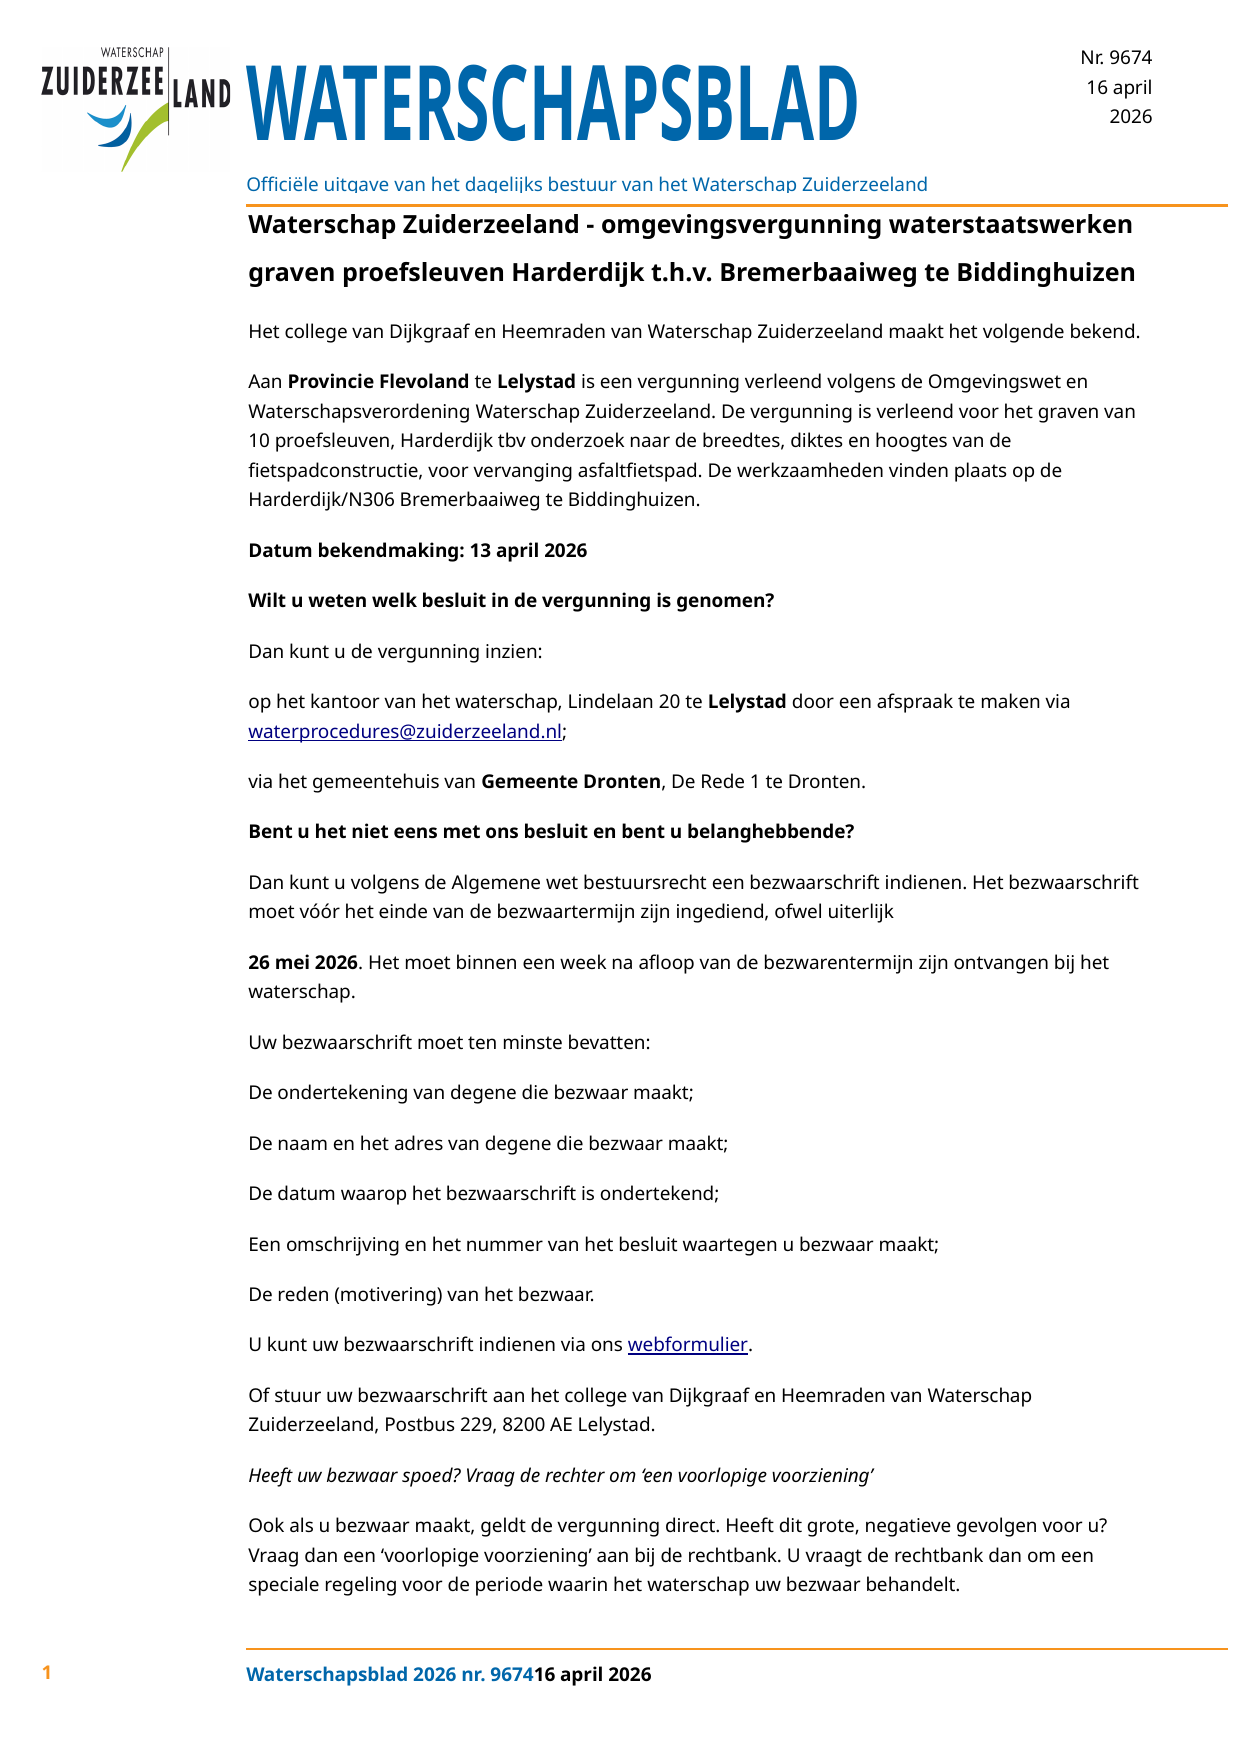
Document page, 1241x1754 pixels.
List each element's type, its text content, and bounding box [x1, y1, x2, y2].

text Dan kunt u volgens de Algemene wet bestuursrecht een bezwaarschrift indienen. Het bezwaarschrift moet vóór het einde van de bezwaartermijn zijn ingediend, ofwel uiterlijk [248, 869, 1152, 924]
text Heeft uw bezwaar spoed? Vraag de rechter om ‘een voorlopige voorziening’ [248, 1462, 1152, 1488]
text Bent u het niet eens met ons besluit en bent u belanghebbende? [248, 819, 1152, 844]
text 26 mei 2026. Het moet binnen een week na afloop van de bezwarentermijn zijn ontvangen bij het waterschap. [248, 949, 1152, 1004]
text Uw bezwaarschrift moet ten minste bevatten: [248, 1029, 1152, 1055]
text De ondertekening van degene die bezwaar maakt; [248, 1079, 1152, 1105]
text Waterschap Zuiderzeeland - omgevingsvergunning waterstaatswerken graven proefsleuven Harderdijk t.h.v. Bremerbaaiweg te Biddinghuizen [248, 207, 1152, 288]
text Een omschrijving en het nummer van het besluit waartegen u bezwaar maakt; [248, 1231, 1152, 1257]
text op het kantoor van het waterschap, Lindelaan 20 te Lelystad door een afspraak te maken via waterprocedures@zuiderzeeland.nl; [248, 688, 1152, 744]
text Het college van Dijkgraaf en Heemraden van Waterschap Zuiderzeeland maakt het volgende bekend. [248, 318, 1152, 344]
text via het gemeentehuis van Gemeente Dronten, De Rede 1 te Dronten. [248, 768, 1152, 794]
text U kunt uw bezwaarschrift indienen via ons webformulier. [248, 1332, 1152, 1357]
text De reden (motivering) van het bezwaar. [248, 1281, 1152, 1307]
text Aan Provincie Flevoland te Lelystad is een vergunning verleend volgens de Omgevingswet en Waterschapsverordening Waterschap Zuiderzeeland. De vergunning is verleend voor het graven van 10 proefsleuven, Harderdijk tbv onderzoek naar de breedtes, diktes en hoogtes van de fietspadconstructie, voor vervanging asfaltfietspad. De werkzaamheden vinden plaats op de Harderdijk/N306 Bremerbaaiweg te Biddinghuizen. [248, 368, 1152, 512]
text De naam en het adres van degene die bezwaar maakt; [248, 1130, 1152, 1156]
picture [41, 47, 231, 172]
text De datum waarop het bezwaarschrift is ondertekend; [248, 1180, 1152, 1206]
text Of stuur uw bezwaarschrift aan het college van Dijkgraaf en Heemraden van Waterschap Zuiderzeeland, Postbus 229, 8200 AE Lelystad. [248, 1382, 1152, 1437]
text Ook als u bezwaar maakt, geldt de vergunning direct. Heeft dit grote, negatieve gevolgen voor u? Vraag dan een ‘voorlopige voorziening’ aan bij de rechtbank. U vraagt de rechtbank dan om een speciale regeling voor de periode waarin het waterschap uw bezwaar behandelt. [248, 1512, 1152, 1597]
text Dan kunt u de vergunning inzien: [248, 638, 1152, 664]
text Datum bekendmaking: 13 april 2026 [248, 537, 1152, 563]
text Wilt u weten welk besluit in de vergunning is genomen? [248, 587, 1152, 613]
